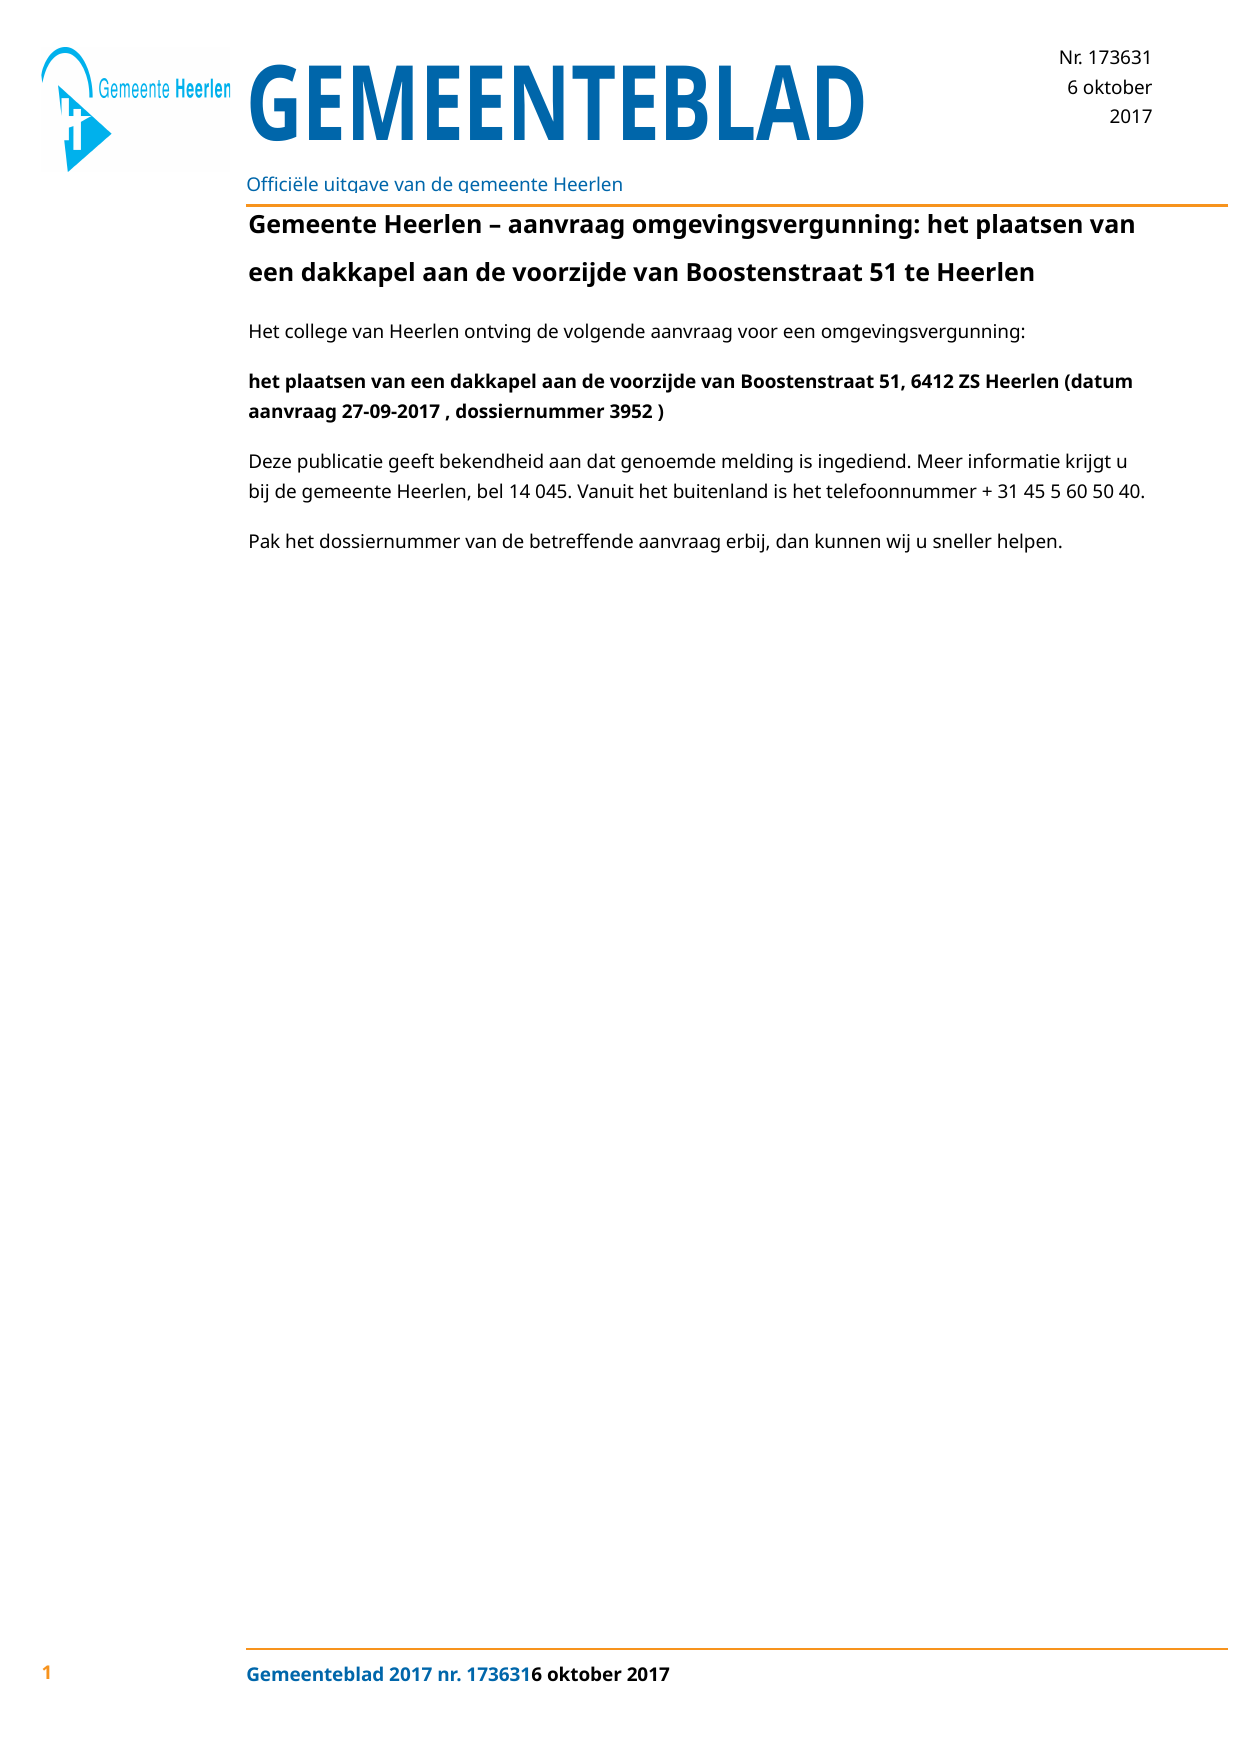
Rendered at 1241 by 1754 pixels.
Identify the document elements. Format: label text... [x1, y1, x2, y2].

text Gemeente Heerlen – aanvraag omgevingsvergunning: het plaatsen van een dakkapel aan de voorzijde van Boostenstraat 51 te Heerlen [248, 207, 1152, 288]
text Het college van Heerlen ontving de volgende aanvraag voor een omgevingsvergunning: [248, 318, 1152, 344]
text Pak het dossiernummer van de betreffende aanvraag erbij, dan kunnen wij u sneller helpen. [248, 528, 1152, 554]
text het plaatsen van een dakkapel aan de voorzijde van Boostenstraat 51, 6412 ZS Heerlen (datum aanvraag 27-09-2017 , dossiernummer 3952 ) [248, 368, 1152, 424]
picture [41, 47, 231, 172]
text Deze publicatie geeft bekendheid aan dat genoemde melding is ingediend. Meer informatie krijgt u bij de gemeente Heerlen, bel 14 045. Vanuit het buitenland is het telefoonnummer + 31 45 5 60 50 40. [248, 448, 1152, 504]
picture [41, 47, 58, 70]
